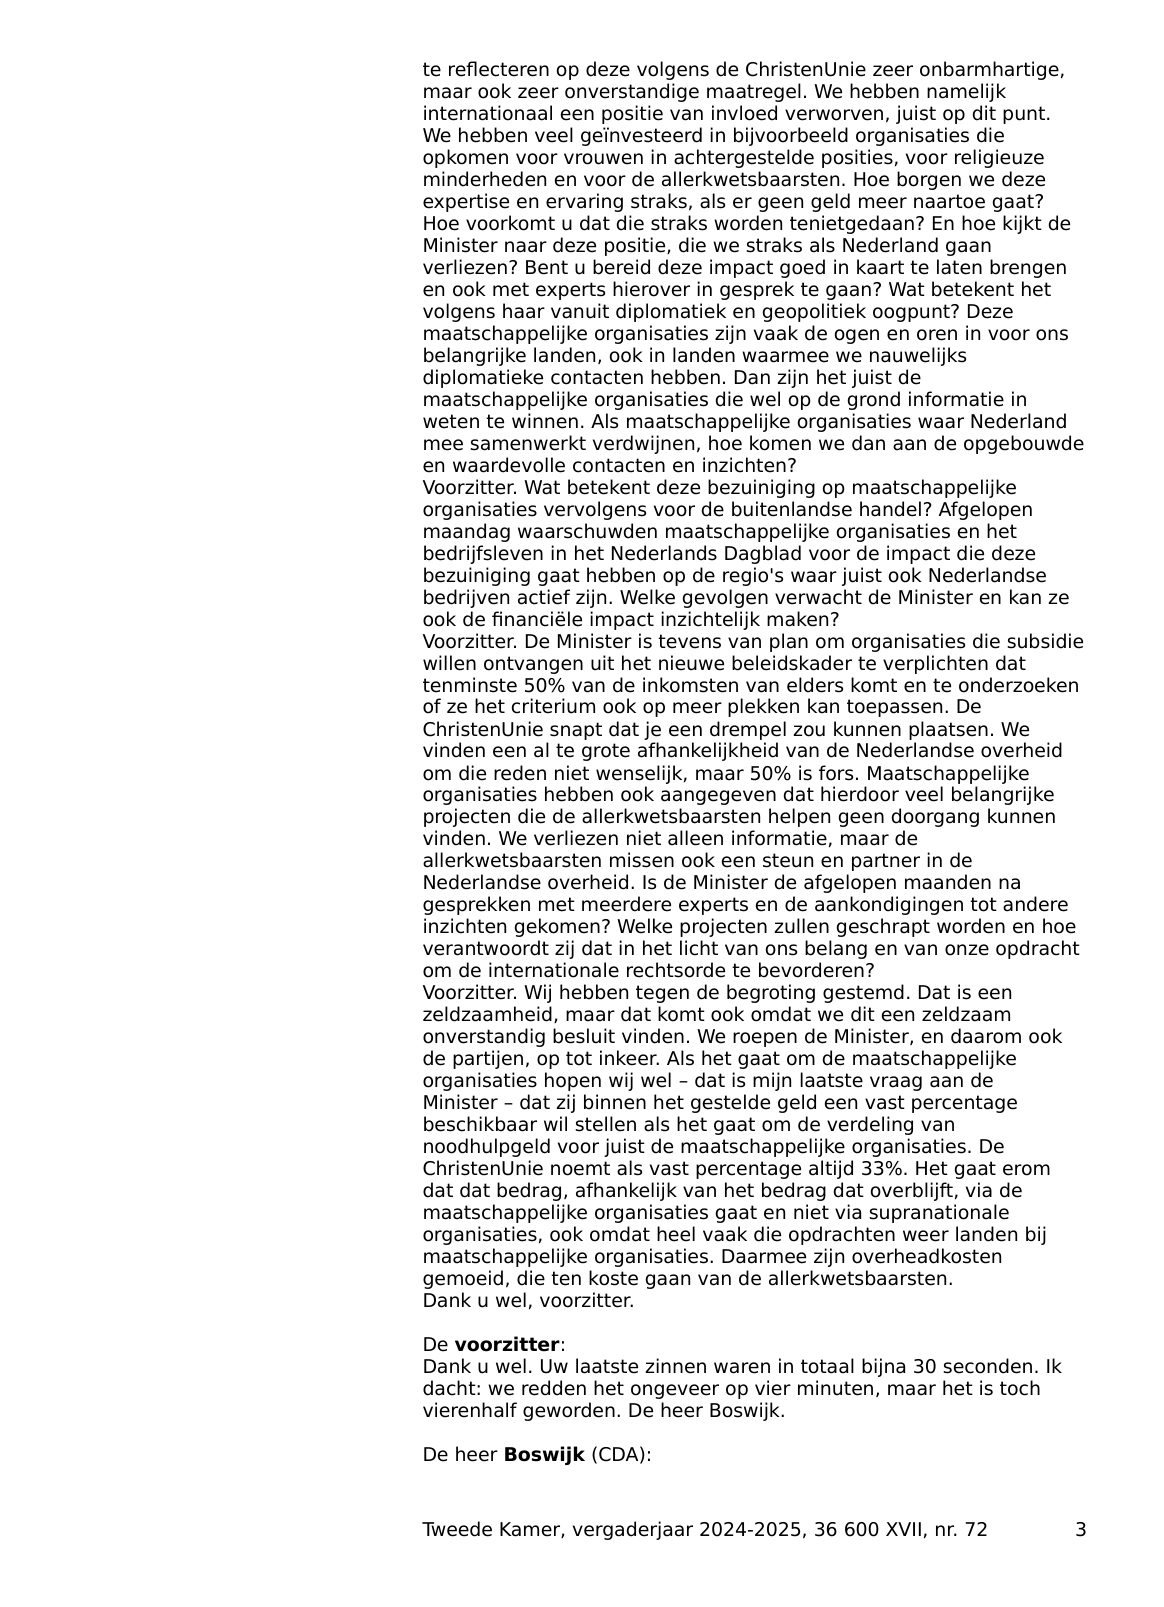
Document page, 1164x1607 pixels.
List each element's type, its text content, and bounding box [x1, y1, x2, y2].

text Dank u wel. Uw laatste zinnen waren in totaal bijna 30 seconden. Ik dacht: we redden het ongeveer op vier minuten, maar het is toch vierenhalf geworden. De heer Boswijk. [422, 1356, 1087, 1422]
text De voorzitter: [422, 1334, 1087, 1356]
text Voorzitter. Wat betekent deze bezuiniging op maatschappelijke organisaties vervolgens voor de buitenlandse handel? Afgelopen maandag waarschuwden maatschappelijke organisaties en het bedrijfsleven in het Nederlands Dagblad voor de impact die deze bezuiniging gaat hebben op de regio's waar juist ook Nederlandse bedrijven actief zijn. Welke gevolgen verwacht de Minister en kan ze ook de financiële impact inzichtelijk maken? [422, 477, 1087, 631]
text De heer Boswijk (CDA): [422, 1444, 1087, 1466]
text Voorzitter. De Minister is tevens van plan om organisaties die subsidie willen ontvangen uit het nieuwe beleidskader te verplichten dat tenminste 50% van de inkomsten van elders komt en te onderzoeken of ze het criterium ook op meer plekken kan toepassen. De ChristenUnie snapt dat je een drempel zou kunnen plaatsen. We vinden een al te grote afhankelijkheid van de Nederlandse overheid om die reden niet wenselijk, maar 50% is fors. Maatschappelijke organisaties hebben ook aangegeven dat hierdoor veel belangrijke projecten die de allerkwetsbaarsten helpen geen doorgang kunnen vinden. We verliezen niet alleen informatie, maar de allerkwetsbaarsten missen ook een steun en partner in de Nederlandse overheid. Is de Minister de afgelopen maanden na gesprekken met meerdere experts en de aankondigingen tot andere inzichten gekomen? Welke projecten zullen geschrapt worden en hoe verantwoordt zij dat in het licht van ons belang en van onze opdracht om de internationale rechtsorde te bevorderen? [422, 631, 1087, 982]
text te reflecteren op deze volgens de ChristenUnie zeer onbarmhartige, maar ook zeer onverstandige maatregel. We hebben namelijk internationaal een positie van invloed verworven, juist op dit punt. We hebben veel geïnvesteerd in bijvoorbeeld organisaties die opkomen voor vrouwen in achtergestelde posities, voor religieuze minderheden en voor de allerkwetsbaarsten. Hoe borgen we deze expertise en ervaring straks, als er geen geld meer naartoe gaat? Hoe voorkomt u dat die straks worden tenietgedaan? En hoe kijkt de Minister naar deze positie, die we straks als Nederland gaan verliezen? Bent u bereid deze impact goed in kaart te laten brengen en ook met experts hierover in gesprek te gaan? Wat betekent het volgens haar vanuit diplomatiek en geopolitiek oogpunt? Deze maatschappelijke organisaties zijn vaak de ogen en oren in voor ons belangrijke landen, ook in landen waarmee we nauwelijks diplomatieke contacten hebben. Dan zijn het juist de maatschappelijke organisaties die wel op de grond informatie in weten te winnen. Als maatschappelijke organisaties waar Nederland mee samenwerkt verdwijnen, hoe komen we dan aan de opgebouwde en waardevolle contacten en inzichten? [422, 59, 1087, 477]
text Dank u wel, voorzitter. [422, 1290, 1087, 1312]
text Voorzitter. Wij hebben tegen de begroting gestemd. Dat is een zeldzaamheid, maar dat komt ook omdat we dit een zeldzaam onverstandig besluit vinden. We roepen de Minister, en daarom ook de partijen, op tot inkeer. Als het gaat om de maatschappelijke organisaties hopen wij wel – dat is mijn laatste vraag aan de Minister – dat zij binnen het gestelde geld een vast percentage beschikbaar wil stellen als het gaat om de verdeling van noodhulpgeld voor juist de maatschappelijke organisaties. De ChristenUnie noemt als vast percentage altijd 33%. Het gaat erom dat dat bedrag, afhankelijk van het bedrag dat overblijft, via de maatschappelijke organisaties gaat en niet via supranationale organisaties, ook omdat heel vaak die opdrachten weer landen bij maatschappelijke organisaties. Daarmee zijn overheadkosten gemoeid, die ten koste gaan van de allerkwetsbaarsten. [422, 982, 1087, 1290]
